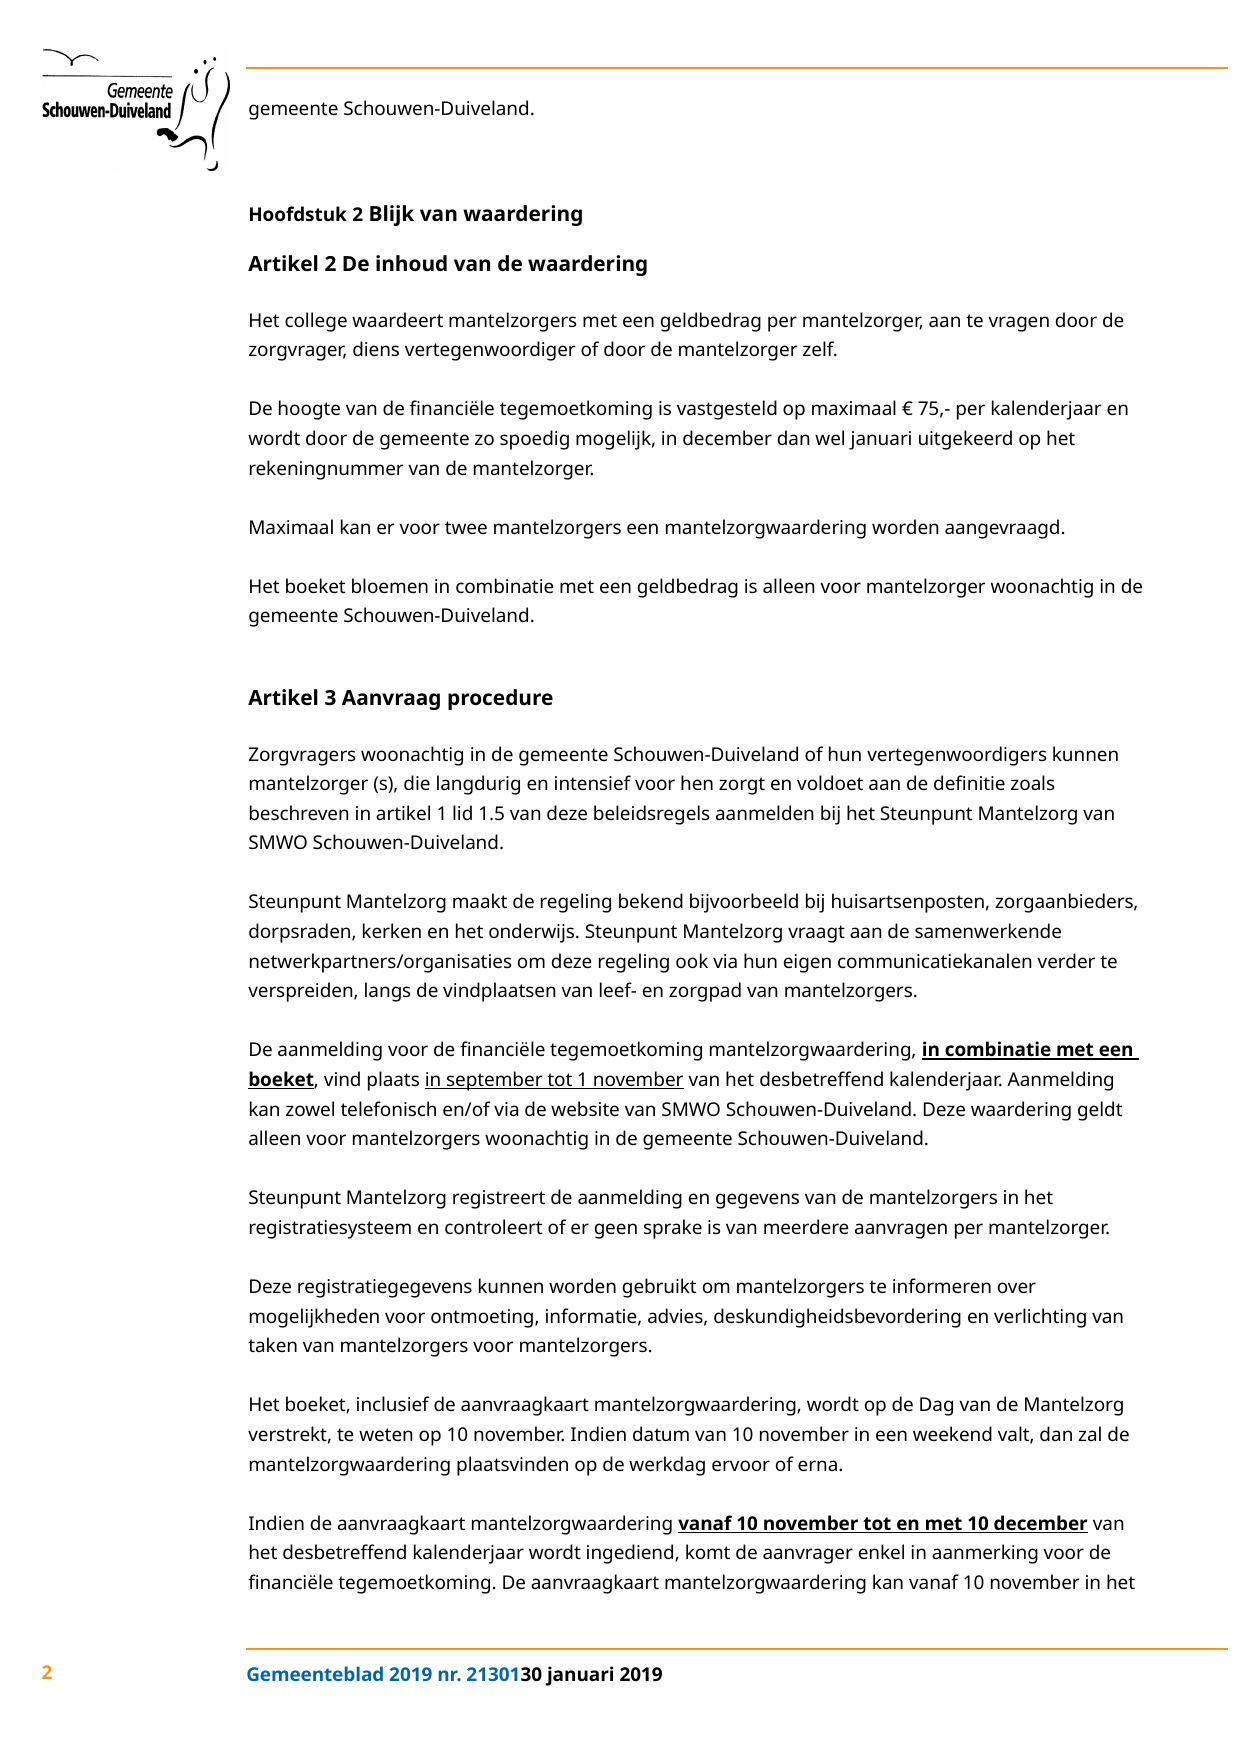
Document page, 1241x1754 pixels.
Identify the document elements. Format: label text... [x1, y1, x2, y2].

text gemeente Schouwen-Duiveland. [248, 95, 1152, 121]
text Artikel 3 Aanvraag procedure [248, 683, 1152, 711]
text Het boeket, inclusief de aanvraagkaart mantelzorgwaardering, wordt op de Dag van de Mantelzorg verstrekt, te weten op 10 november. Indien datum van 10 november in een weekend valt, dan zal de mantelzorgwaardering plaatsvinden op de werkdag ervoor of erna. [248, 1392, 1152, 1476]
text Artikel 2 De inhoud van de waardering [248, 249, 1152, 277]
picture [41, 47, 231, 172]
text De hoogte van de financiële tegemoetkoming is vastgesteld op maximaal € 75,- per kalenderjaar en wordt door de gemeente zo spoedig mogelijk, in december dan wel januari uitgekeerd op het rekeningnummer van de mantelzorger. [248, 396, 1152, 481]
text Hoofdstuk 2 Blijk van waardering [248, 199, 1152, 228]
text Indien de aanvraagkaart mantelzorgwaardering vanaf 10 november tot en met 10 december van het desbetreffend kalenderjaar wordt ingediend, komt de aanvrager enkel in aanmerking voor de financiële tegemoetkoming. De aanvraagkaart mantelzorgwaardering kan vanaf 10 november in het [248, 1510, 1152, 1595]
text Maximaal kan er voor twee mantelzorgers een mantelzorgwaardering worden aangevraagd. [248, 514, 1152, 540]
text Steunpunt Mantelzorg registreert de aanmelding en gegevens van de mantelzorgers in het registratiesysteem en controleert of er geen sprake is van meerdere aanvragen per mantelzorger. [248, 1184, 1152, 1240]
text Steunpunt Mantelzorg maakt de regeling bekend bijvoorbeeld bij huisartsenposten, zorgaanbieders, dorpsraden, kerken en het onderwijs. Steunpunt Mantelzorg vraagt aan de samenwerkende netwerkpartners/organisaties om deze regeling ook via hun eigen communicatiekanalen verder te verspreiden, langs de vindplaatsen van leef- en zorgpad van mantelzorgers. [248, 889, 1152, 1003]
text Deze registratiegegevens kunnen worden gebruikt om mantelzorgers te informeren over mogelijkheden voor ontmoeting, informatie, advies, deskundigheidsbevordering en verlichting van taken van mantelzorgers voor mantelzorgers. [248, 1273, 1152, 1358]
text Zorgvragers woonachtig in de gemeente Schouwen-Duiveland of hun vertegenwoordigers kunnen mantelzorger (s), die langdurig en intensief voor hen zorgt en voldoet aan de definitie zoals beschreven in artikel 1 lid 1.5 van deze beleidsregels aanmelden bij het Steunpunt Mantelzorg van SMWO Schouwen-Duiveland. [248, 741, 1152, 855]
text De aanmelding voor de financiële tegemoetkoming mantelzorgwaardering, in combinatie met een boeket, vind plaats in september tot 1 november van het desbetreffend kalenderjaar. Aanmelding kan zowel telefonisch en/of via de website van SMWO Schouwen-Duiveland. Deze waardering geldt alleen voor mantelzorgers woonachtig in de gemeente Schouwen-Duiveland. [248, 1037, 1152, 1151]
text Het college waardeert mantelzorgers met een geldbedrag per mantelzorger, aan te vragen door de zorgvrager, diens vertegenwoordiger of door de mantelzorger zelf. [248, 307, 1152, 362]
text Het boeket bloemen in combinatie met een geldbedrag is alleen voor mantelzorger woonachtig in de gemeente Schouwen-Duiveland. [248, 573, 1152, 628]
